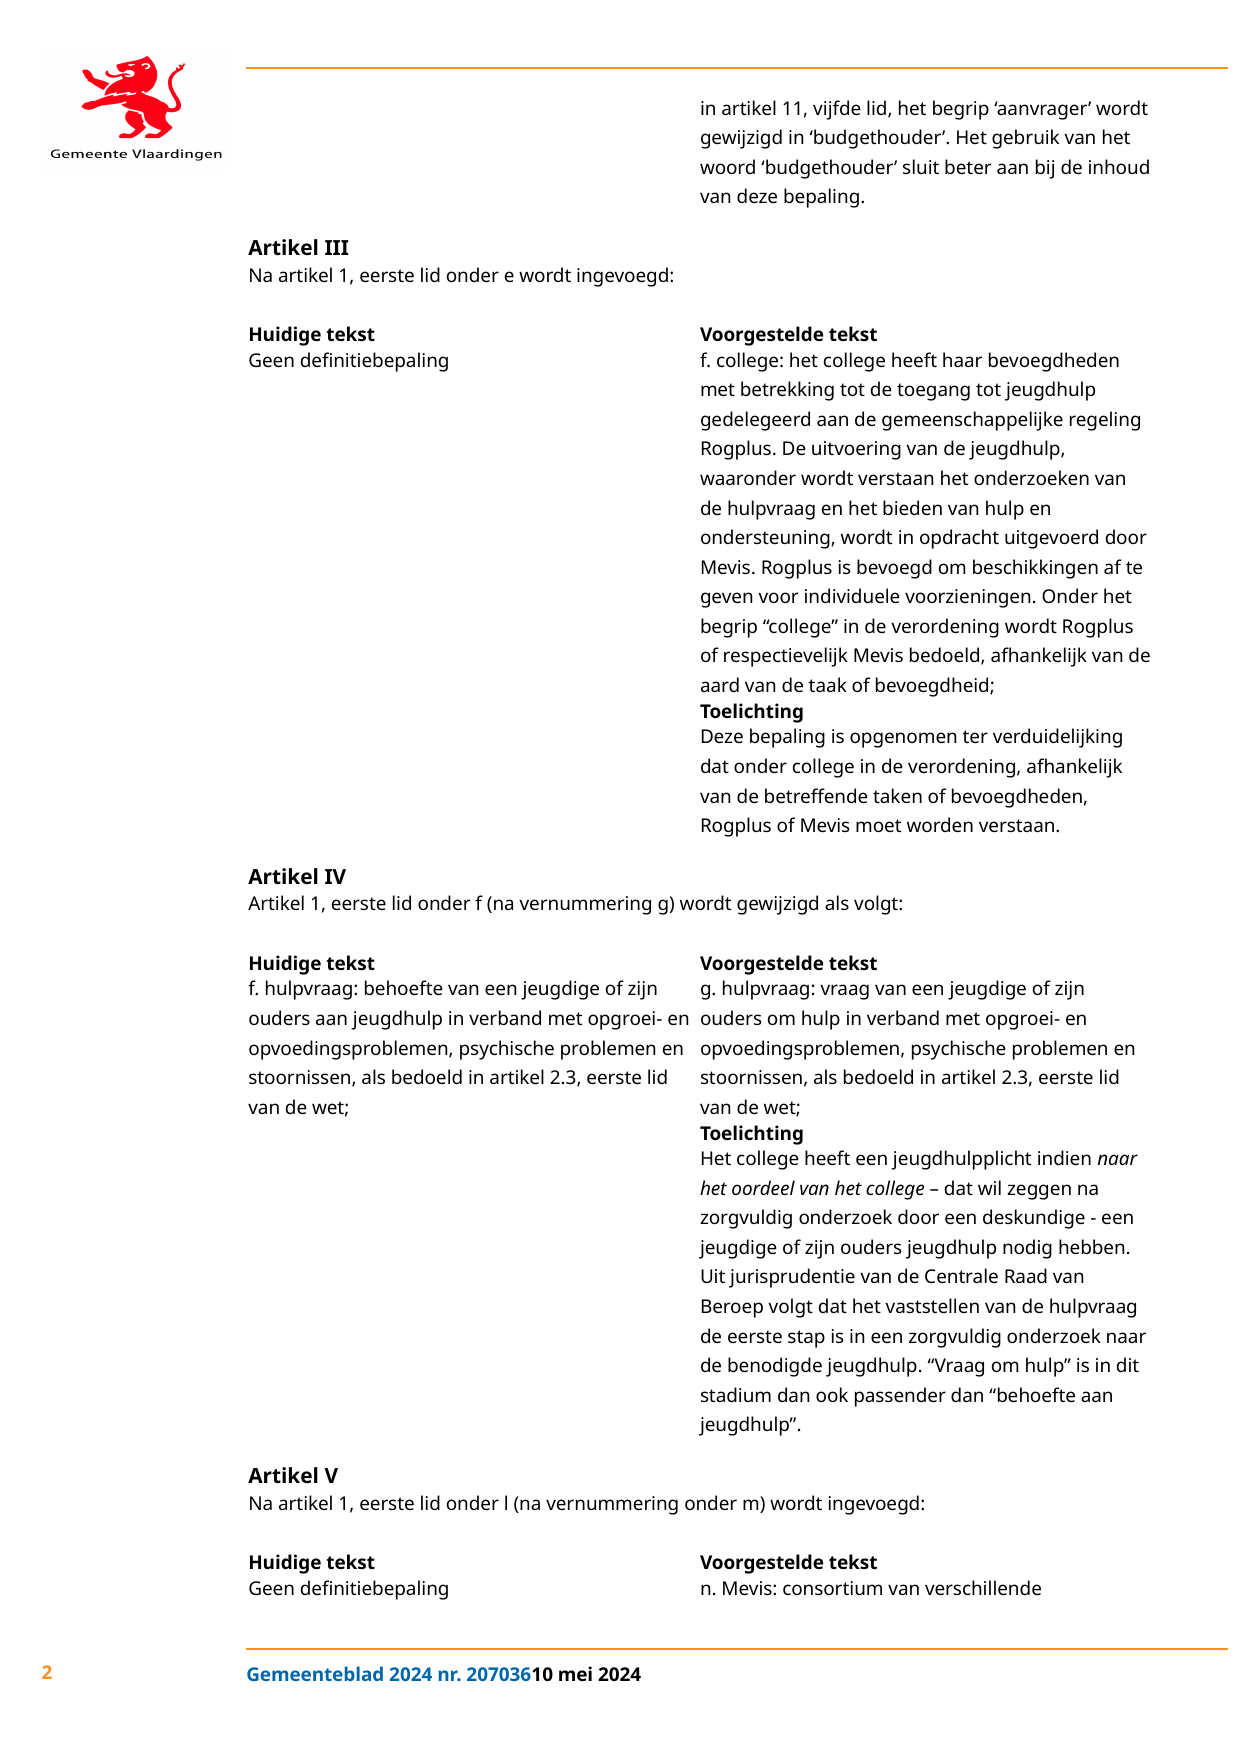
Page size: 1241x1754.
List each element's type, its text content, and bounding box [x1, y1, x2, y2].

table_cell in artikel 11, vijfde lid, het begrip ‘aanvrager’ wordt gewijzigd in ‘budgethouder’. Het gebruik van het woord ‘budgethouder’ sluit beter aan bij de inhoud van deze bepaling. [700, 95, 1152, 209]
text Artikel IV [248, 862, 1152, 891]
picture [41, 47, 231, 172]
table_header Voorgestelde tekst [700, 950, 1152, 976]
text Na artikel 1, eerste lid onder l (na vernummering onder m) wordt ingevoegd: [248, 1490, 1152, 1516]
table_cell Geen definitiebepaling [248, 1575, 700, 1601]
table_header Voorgestelde tekst [700, 321, 1152, 347]
text Na artikel 1, eerste lid onder e wordt ingevoegd: [248, 262, 1152, 287]
table_cell [248, 698, 700, 724]
text Artikel V [248, 1461, 1152, 1490]
table_cell Het college heeft een jeugdhulpplicht indien naar het oordeel van het college – dat wil zeggen na zorgvuldig onderzoek door een deskundige - een jeugdige of zijn ouders jeugdhulp nodig hebben. Uit jurisprudentie van de Centrale Raad van Beroep volgt dat het vaststellen van de hulpvraag de eerste stap is in een zorgvuldig onderzoek naar de benodigde jeugdhulp. “Vraag om hulp” is in dit stadium dan ook passender dan “behoefte aan jeugdhulp”. [700, 1145, 1152, 1437]
text Artikel III [248, 233, 1152, 262]
table_header Huidige tekst [248, 950, 700, 976]
table_header Huidige tekst [248, 1549, 700, 1575]
table_cell g. hulpvraag: vraag van een jeugdige of zijn ouders om hulp in verband met opgroei- en opvoedingsproblemen, psychische problemen en stoornissen, als bedoeld in artikel 2.3, eerste lid van de wet; [700, 976, 1152, 1120]
table_cell Geen definitiebepaling [248, 347, 700, 698]
table_cell [248, 95, 700, 209]
table_cell [248, 724, 700, 838]
table_header Huidige tekst [248, 321, 700, 347]
table_cell n. Mevis: consortium van verschillende [700, 1575, 1152, 1601]
table_cell f. college: het college heeft haar bevoegdheden met betrekking tot de toegang tot jeugdhulp gedelegeerd aan de gemeenschappelijke regeling Rogplus. De uitvoering van de jeugdhulp, waaronder wordt verstaan het onderzoeken van de hulpvraag en het bieden van hulp en ondersteuning, wordt in opdracht uitgevoerd door Mevis. Rogplus is bevoegd om beschikkingen af te geven voor individuele voorzieningen. Onder het begrip “college” in de verordening wordt Rogplus of respectievelijk Mevis bedoeld, afhankelijk van de aard van de taak of bevoegdheid; [700, 347, 1152, 698]
table_cell f. hulpvraag: behoefte van een jeugdige of zijn ouders aan jeugdhulp in verband met opgroei- en opvoedingsproblemen, psychische problemen en stoornissen, als bedoeld in artikel 2.3, eerste lid van de wet; [248, 976, 700, 1120]
table_cell [248, 1120, 700, 1145]
text Artikel 1, eerste lid onder f (na vernummering g) wordt gewijzigd als volgt: [248, 891, 1152, 916]
table_cell Toelichting [700, 698, 1152, 724]
table_cell Deze bepaling is opgenomen ter verduidelijking dat onder college in de verordening, afhankelijk van de betreffende taken of bevoegdheden, Rogplus of Mevis moet worden verstaan. [700, 724, 1152, 838]
table_header Voorgestelde tekst [700, 1549, 1152, 1575]
table_cell Toelichting [700, 1120, 1152, 1145]
table_cell [248, 1145, 700, 1437]
